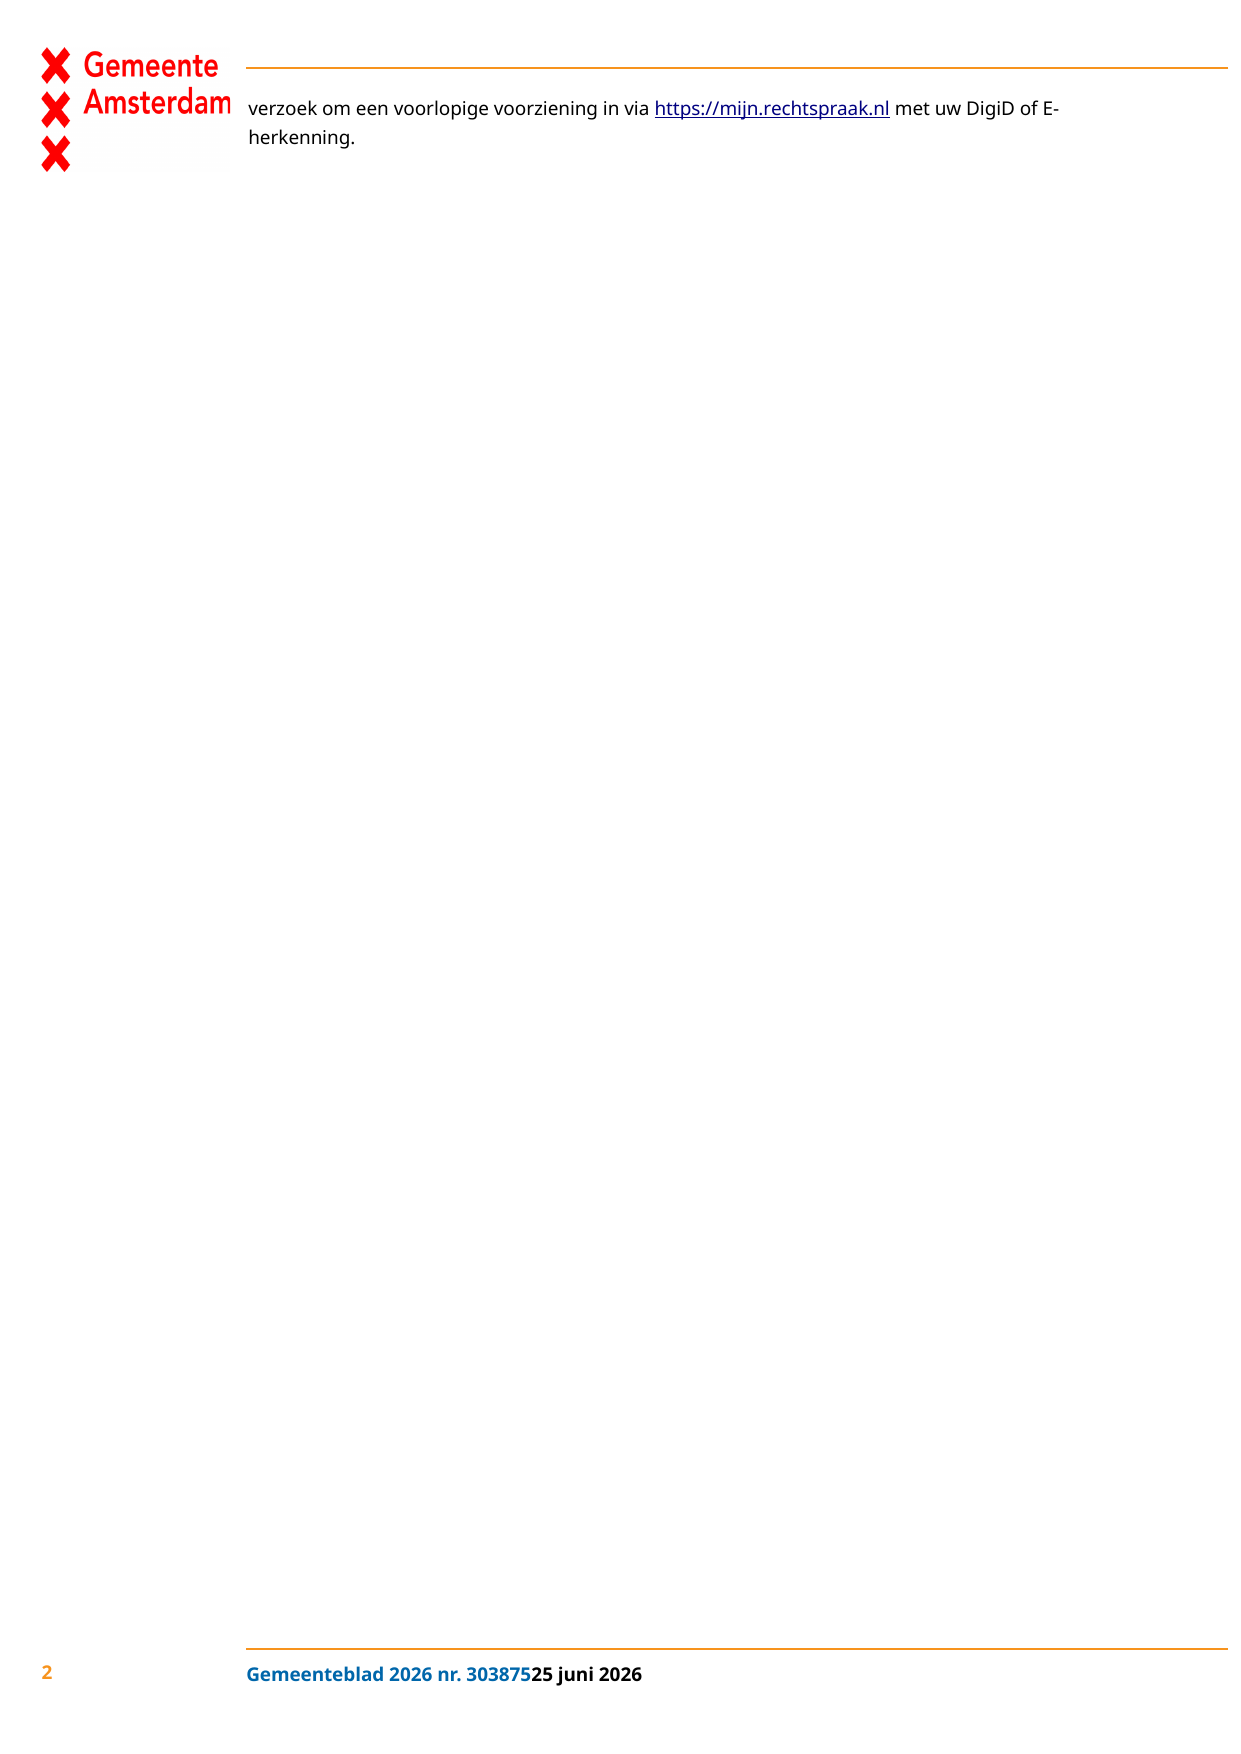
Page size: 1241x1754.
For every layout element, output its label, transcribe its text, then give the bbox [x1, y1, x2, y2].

picture [41, 47, 231, 172]
text verzoek om een voorlopige voorziening in via https://mijn.rechtspraak.nl met uw DigiD of E-herkenning. [248, 95, 1152, 150]
